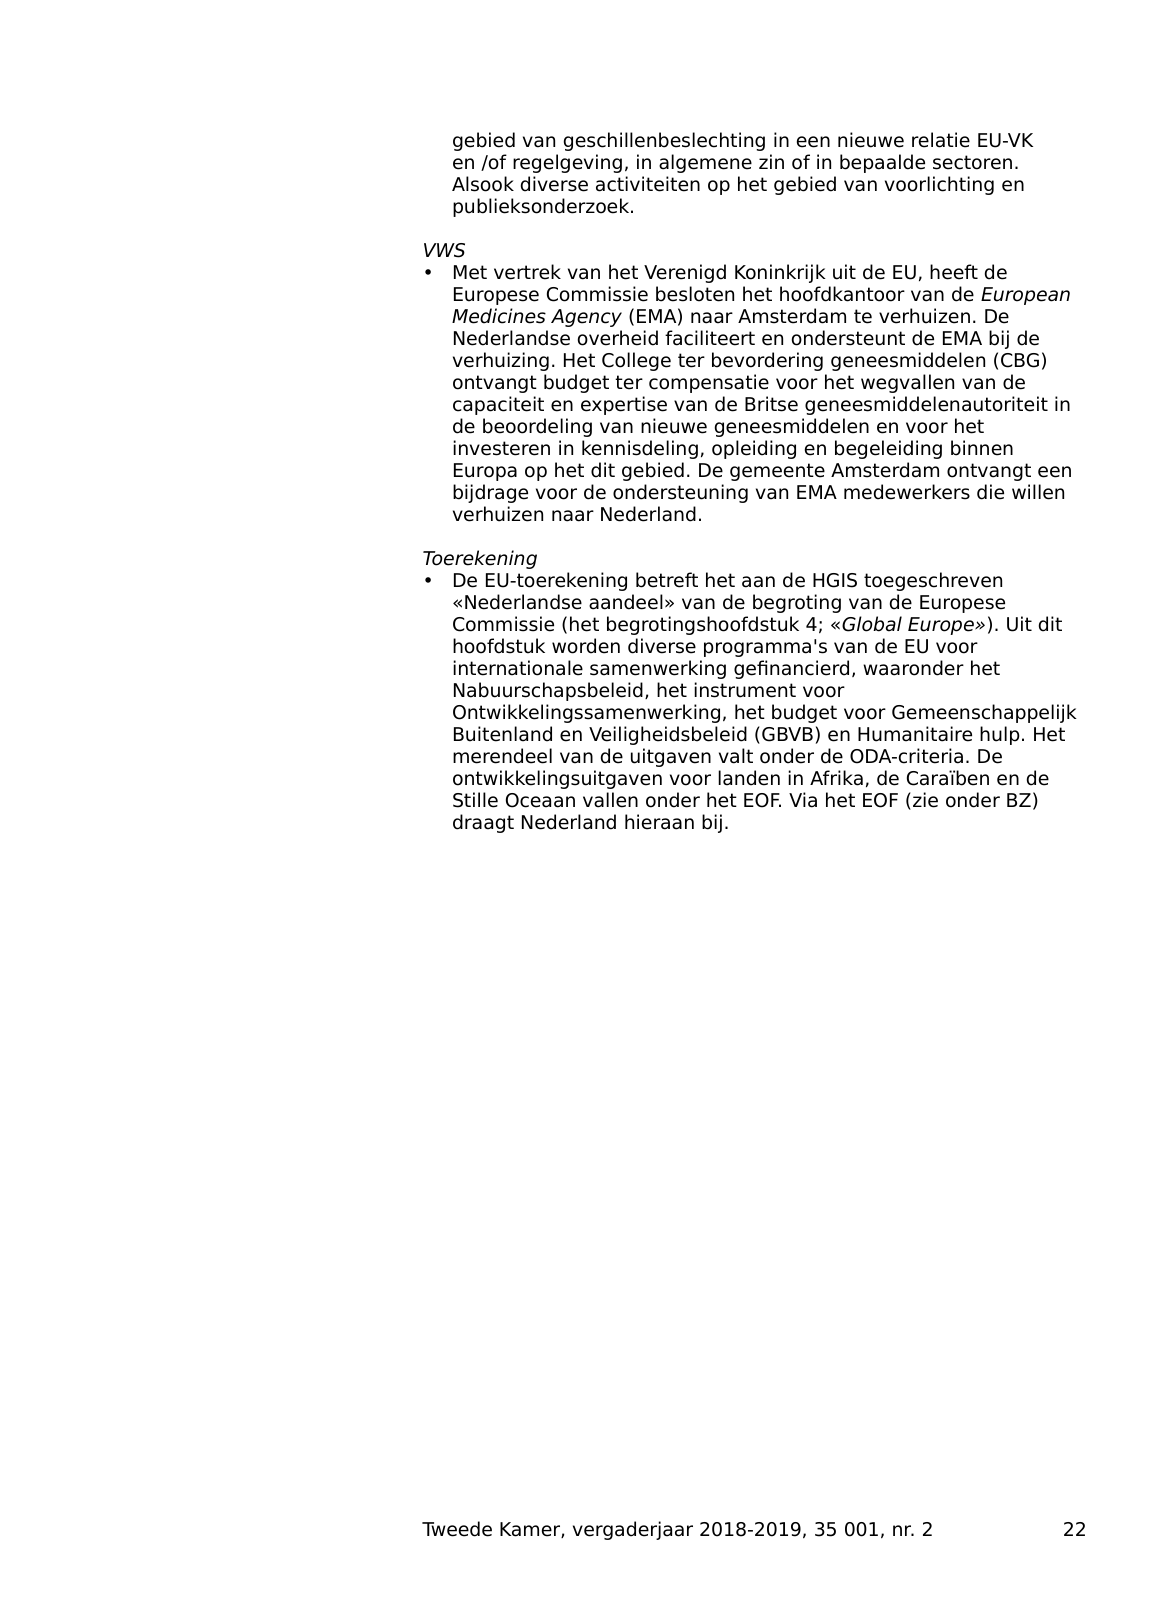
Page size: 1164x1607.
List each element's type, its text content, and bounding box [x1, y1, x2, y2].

text • De EU-toerekening betreft het aan de HGIS toegeschreven «Nederlandse aandeel» van de begroting van de Europese Commissie (het begrotingshoofdstuk 4; «Global Europe»). Uit dit hoofdstuk worden diverse programma's van de EU voor internationale samenwerking gefinancierd, waaronder het Nabuurschapsbeleid, het instrument voor Ontwikkelingssamenwerking, het budget voor Gemeenschappelijk Buitenland en Veiligheidsbeleid (GBVB) en Humanitaire hulp. Het merendeel van de uitgaven valt onder de ODA-criteria. De ontwikkelingsuitgaven voor landen in Afrika, de Caraïben en de Stille Oceaan vallen onder het EOF. Via het EOF (zie onder BZ) draagt Nederland hieraan bij. [422, 570, 1087, 834]
text • Met vertrek van het Verenigd Koninkrijk uit de EU, heeft de Europese Commissie besloten het hoofdkantoor van de European Medicines Agency (EMA) naar Amsterdam te verhuizen. De Nederlandse overheid faciliteert en ondersteunt de EMA bij de verhuizing. Het College ter bevordering geneesmiddelen (CBG) ontvangt budget ter compensatie voor het wegvallen van de capaciteit en expertise van de Britse geneesmiddelenautoriteit in de beoordeling van nieuwe geneesmiddelen en voor het investeren in kennisdeling, opleiding en begeleiding binnen Europa op het dit gebied. De gemeente Amsterdam ontvangt een bijdrage voor de ondersteuning van EMA medewerkers die willen verhuizen naar Nederland. [422, 262, 1087, 526]
subtitle VWS [422, 240, 1087, 262]
text gebied van geschillenbeslechting in een nieuwe relatie EU-VK en /of regelgeving, in algemene zin of in bepaalde sectoren. Alsook diverse activiteiten op het gebied van voorlichting en publieksonderzoek. [422, 130, 1087, 218]
subtitle Toerekening [422, 548, 1087, 570]
